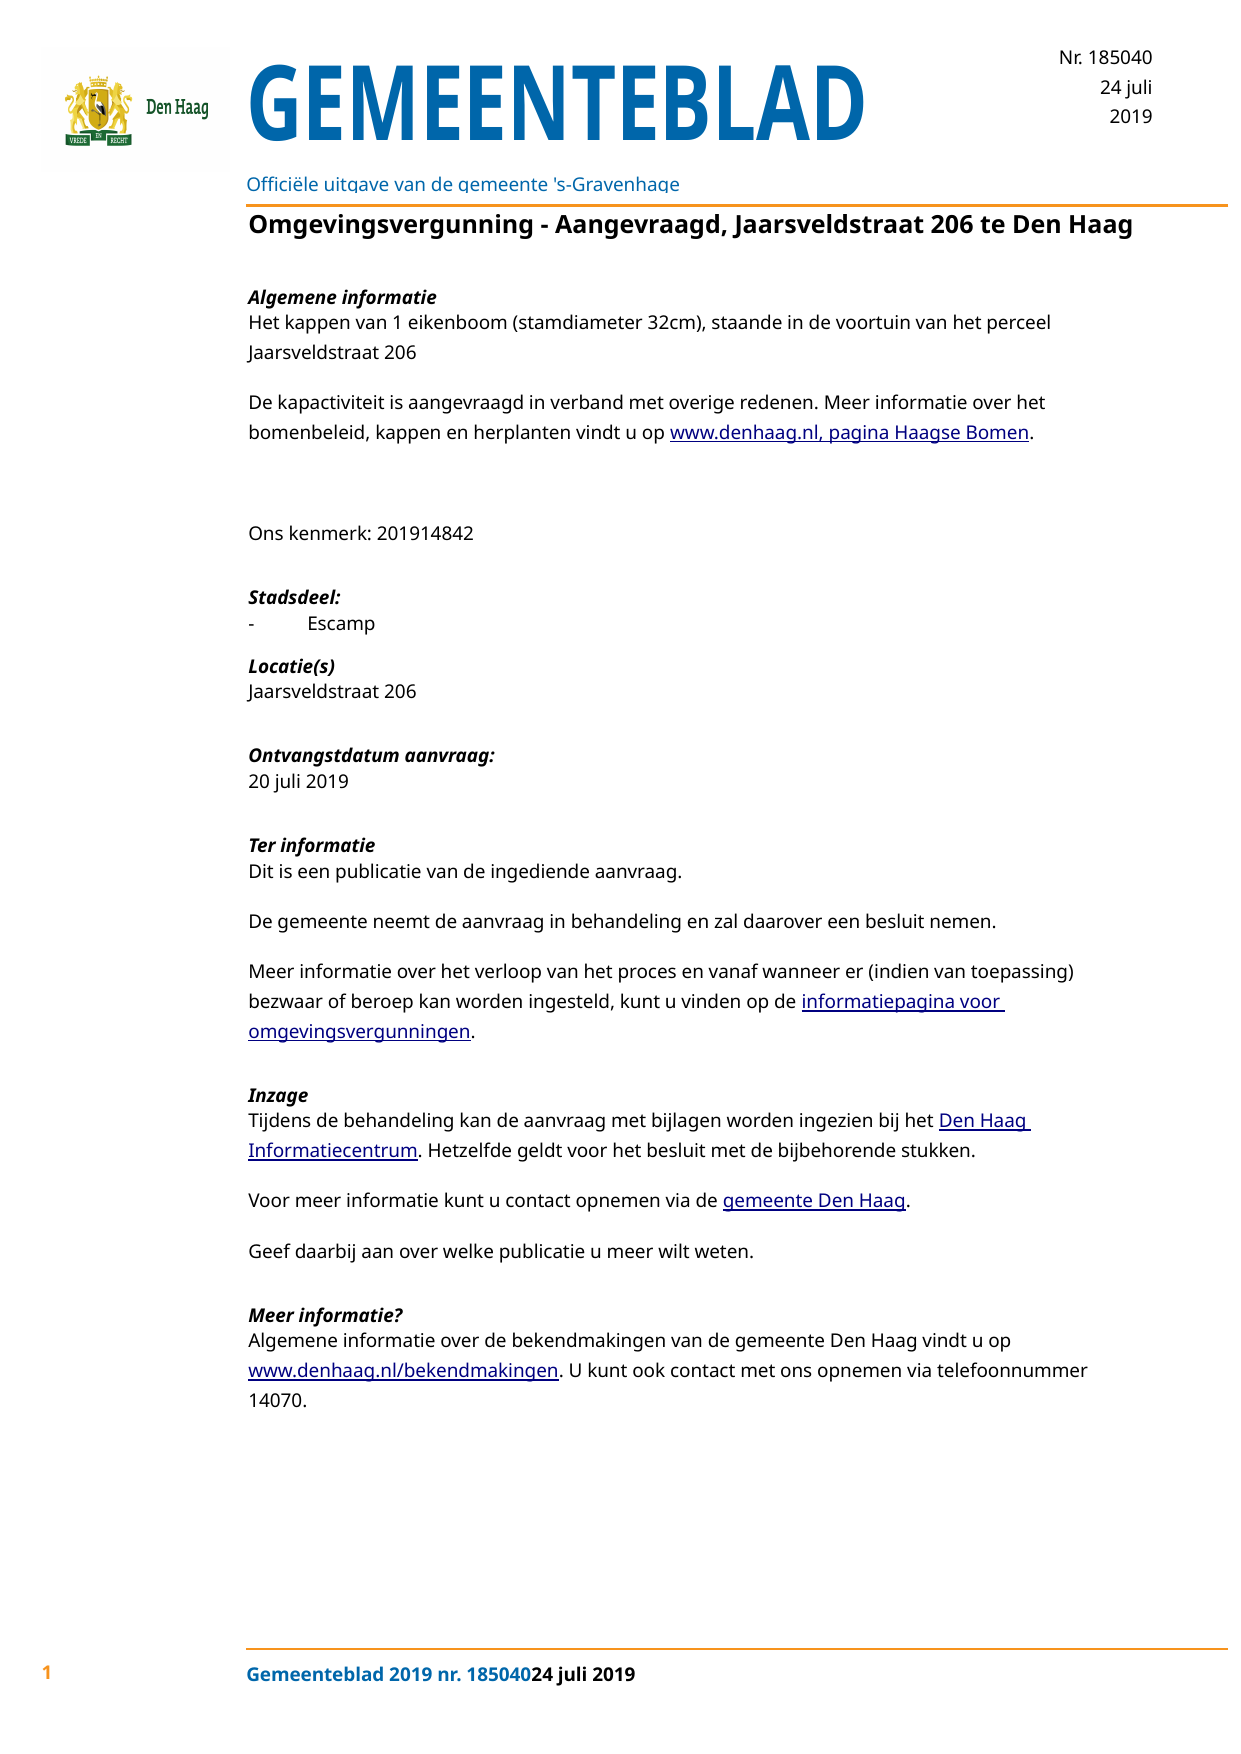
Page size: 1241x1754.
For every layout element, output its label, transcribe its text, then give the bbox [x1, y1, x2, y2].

list Escamp [248, 610, 1152, 635]
text De kapactiviteit is aangevraagd in verband met overige redenen. Meer informatie over het bomenbeleid, kappen en herplanten vindt u op www.denhaag.nl, pagina Haagse Bomen. [248, 389, 1152, 445]
text Meer informatie? [248, 1302, 1152, 1328]
text 20 juli 2019 [248, 768, 1152, 794]
text Algemene informatie [248, 284, 1152, 309]
text Het kappen van 1 eikenboom (stamdiameter 32cm), staande in de voortuin van het perceel Jaarsveldstraat 206 [248, 309, 1152, 365]
text Ontvangstdatum aanvraag: [248, 742, 1152, 768]
text Geef daarbij aan over welke publicatie u meer wilt weten. [248, 1238, 1152, 1264]
text Meer informatie over het verloop van het proces en vanaf wanneer er (indien van toepassing) bezwaar of beroep kan worden ingesteld, kunt u vinden op de informatiepagina voor omgevingsvergunningen. [248, 959, 1152, 1044]
text Algemene informatie over de bekendmakingen van de gemeente Den Haag vindt u op www.denhaag.nl/bekendmakingen. U kunt ook contact met ons opnemen via telefoonnummer 14070. [248, 1328, 1152, 1413]
text Tijdens de behandeling kan de aanvraag met bijlagen worden ingezien bij het Den Haag Informatiecentrum. Hetzelfde geldt voor het besluit met de bijbehorende stukken. [248, 1108, 1152, 1163]
text Inzage [248, 1082, 1152, 1108]
text Jaarsveldstraat 206 [248, 678, 1152, 704]
text Ons kenmerk: 201914842 [248, 520, 1152, 546]
text Voor meer informatie kunt u contact opnemen via de gemeente Den Haag. [248, 1188, 1152, 1213]
text De gemeente neemt de aanvraag in behandeling en zal daarover een besluit nemen. [248, 908, 1152, 934]
text Stadsdeel: [248, 584, 1152, 610]
picture [41, 47, 231, 172]
text Locatie(s) [248, 653, 1152, 678]
text Ter informatie [248, 832, 1152, 858]
text Omgevingsvergunning - Aangevraagd, Jaarsveldstraat 206 te Den Haag [248, 207, 1152, 241]
text Dit is een publicatie van de ingediende aanvraag. [248, 858, 1152, 884]
